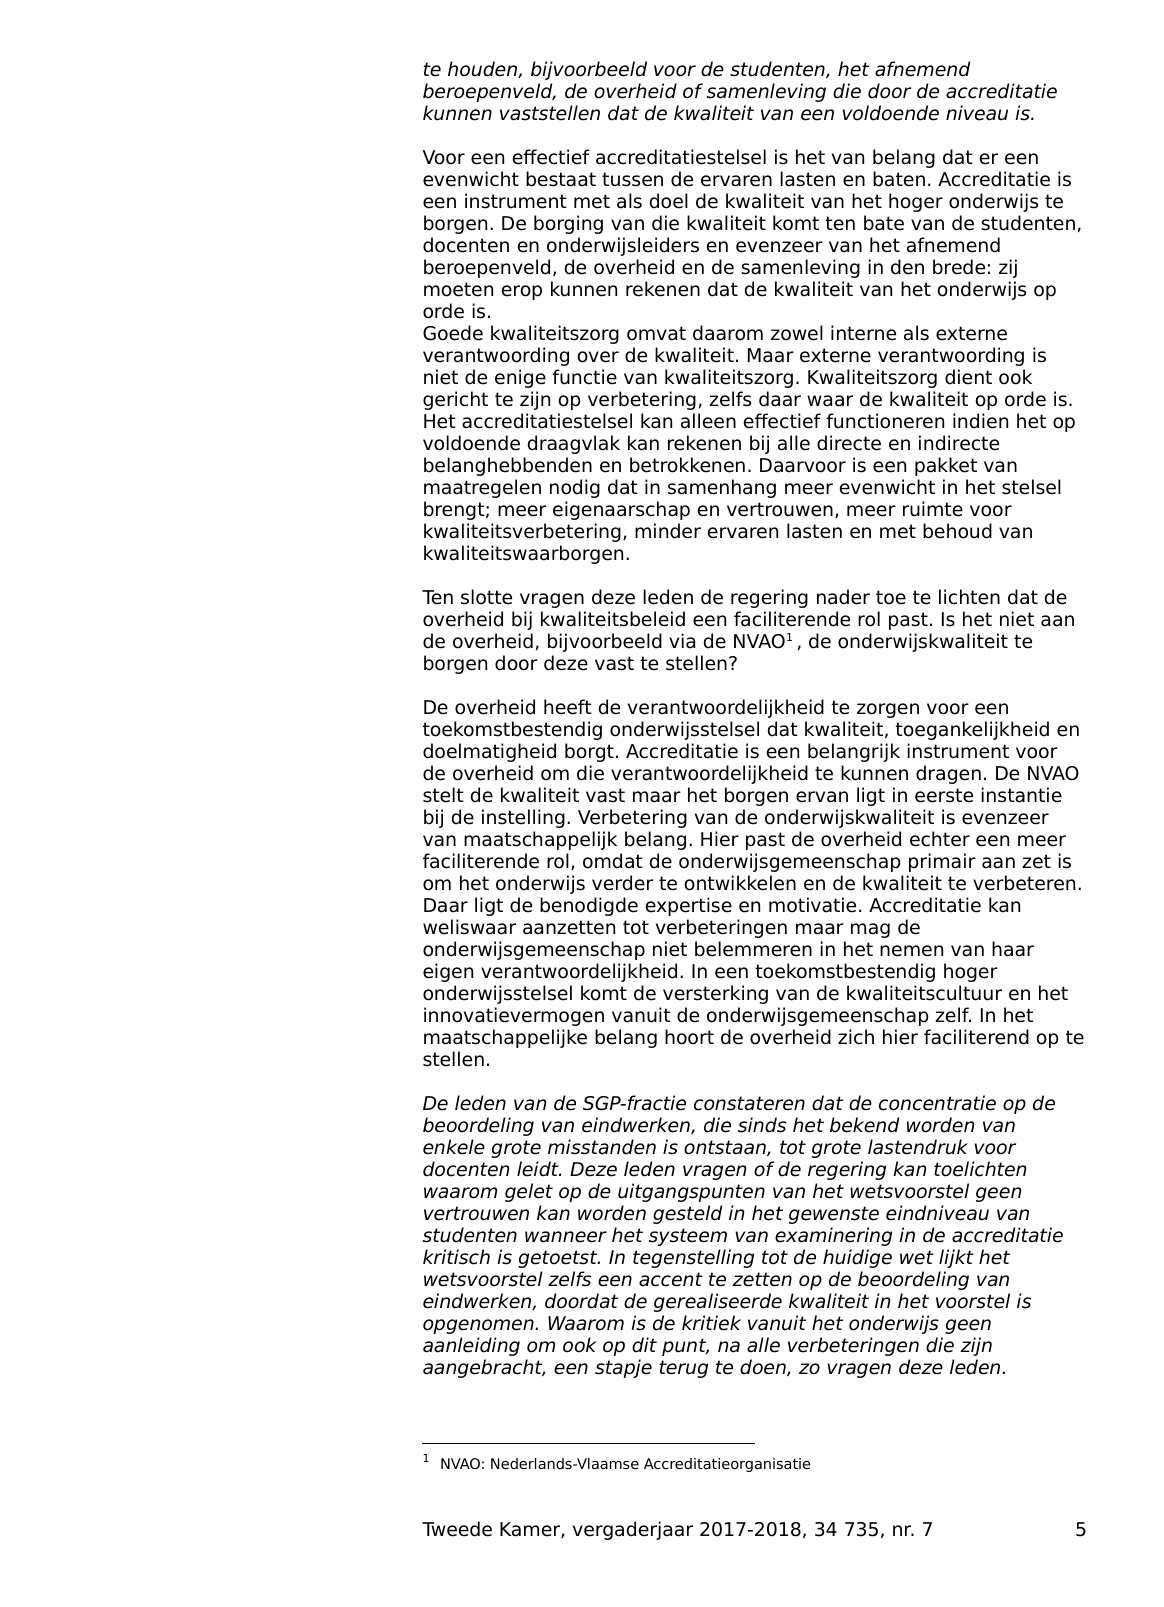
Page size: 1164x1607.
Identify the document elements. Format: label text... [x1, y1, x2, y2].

text De overheid heeft de verantwoordelijkheid te zorgen voor een toekomstbestendig onderwijsstelsel dat kwaliteit, toegankelijkheid en doelmatigheid borgt. Accreditatie is een belangrijk instrument voor de overheid om die verantwoordelijkheid te kunnen dragen. De NVAO stelt de kwaliteit vast maar het borgen ervan ligt in eerste instantie bij de instelling. Verbetering van de onderwijskwaliteit is evenzeer van maatschappelijk belang. Hier past de overheid echter een meer faciliterende rol, omdat de onderwijsgemeenschap primair aan zet is om het onderwijs verder te ontwikkelen en de kwaliteit te verbeteren. Daar ligt de benodigde expertise en motivatie. Accreditatie kan weliswaar aanzetten tot verbeteringen maar mag de onderwijsgemeenschap niet belemmeren in het nemen van haar eigen verantwoordelijkheid. In een toekomstbestendig hoger onderwijsstelsel komt de versterking van de kwaliteitscultuur en het innovatievermogen vanuit de onderwijsgemeenschap zelf. In het maatschappelijke belang hoort de overheid zich hier faciliterend op te stellen. [422, 697, 1087, 1071]
text Voor een effectief accreditatiestelsel is het van belang dat er een evenwicht bestaat tussen de ervaren lasten en baten. Accreditatie is een instrument met als doel de kwaliteit van het hoger onderwijs te borgen. De borging van die kwaliteit komt ten bate van de studenten, docenten en onderwijsleiders en evenzeer van het afnemend beroepenveld, de overheid en de samenleving in den brede: zij moeten erop kunnen rekenen dat de kwaliteit van het onderwijs op orde is. [422, 147, 1087, 323]
text NVAO: Nederlands-Vlaamse Accreditatieorganisatie [422, 1452, 1087, 1474]
text Goede kwaliteitszorg omvat daarom zowel interne als externe verantwoording over de kwaliteit. Maar externe verantwoording is niet de enige functie van kwaliteitszorg. Kwaliteitszorg dient ook gericht te zijn op verbetering, zelfs daar waar de kwaliteit op orde is. Het accreditatiestelsel kan alleen effectief functioneren indien het op voldoende draagvlak kan rekenen bij alle directe en indirecte belanghebbenden en betrokkenen. Daarvoor is een pakket van maatregelen nodig dat in samenhang meer evenwicht in het stelsel brengt; meer eigenaarschap en vertrouwen, meer ruimte voor kwaliteitsverbetering, minder ervaren lasten en met behoud van kwaliteitswaarborgen. [422, 323, 1087, 565]
text De leden van de SGP-fractie constateren dat de concentratie op de beoordeling van eindwerken, die sinds het bekend worden van enkele grote misstanden is ontstaan, tot grote lastendruk voor docenten leidt. Deze leden vragen of de regering kan toelichten waarom gelet op de uitgangspunten van het wetsvoorstel geen vertrouwen kan worden gesteld in het gewenste eindniveau van studenten wanneer het systeem van examinering in de accreditatie kritisch is getoetst. In tegenstelling tot de huidige wet lijkt het wetsvoorstel zelfs een accent te zetten op de beoordeling van eindwerken, doordat de gerealiseerde kwaliteit in het voorstel is opgenomen. Waarom is de kritiek vanuit het onderwijs geen aanleiding om ook op dit punt, na alle verbeteringen die zijn aangebracht, een stapje terug te doen, zo vragen deze leden. [422, 1093, 1087, 1379]
text te houden, bijvoorbeeld voor de studenten, het afnemend beroepenveld, de overheid of samenleving die door de accreditatie kunnen vaststellen dat de kwaliteit van een voldoende niveau is. [422, 59, 1087, 125]
text Ten slotte vragen deze leden de regering nader toe te lichten dat de overheid bij kwaliteitsbeleid een faciliterende rol past. Is het niet aan de overheid, bijvoorbeeld via de NVAO, de onderwijskwaliteit te borgen door deze vast te stellen? [422, 587, 1087, 675]
